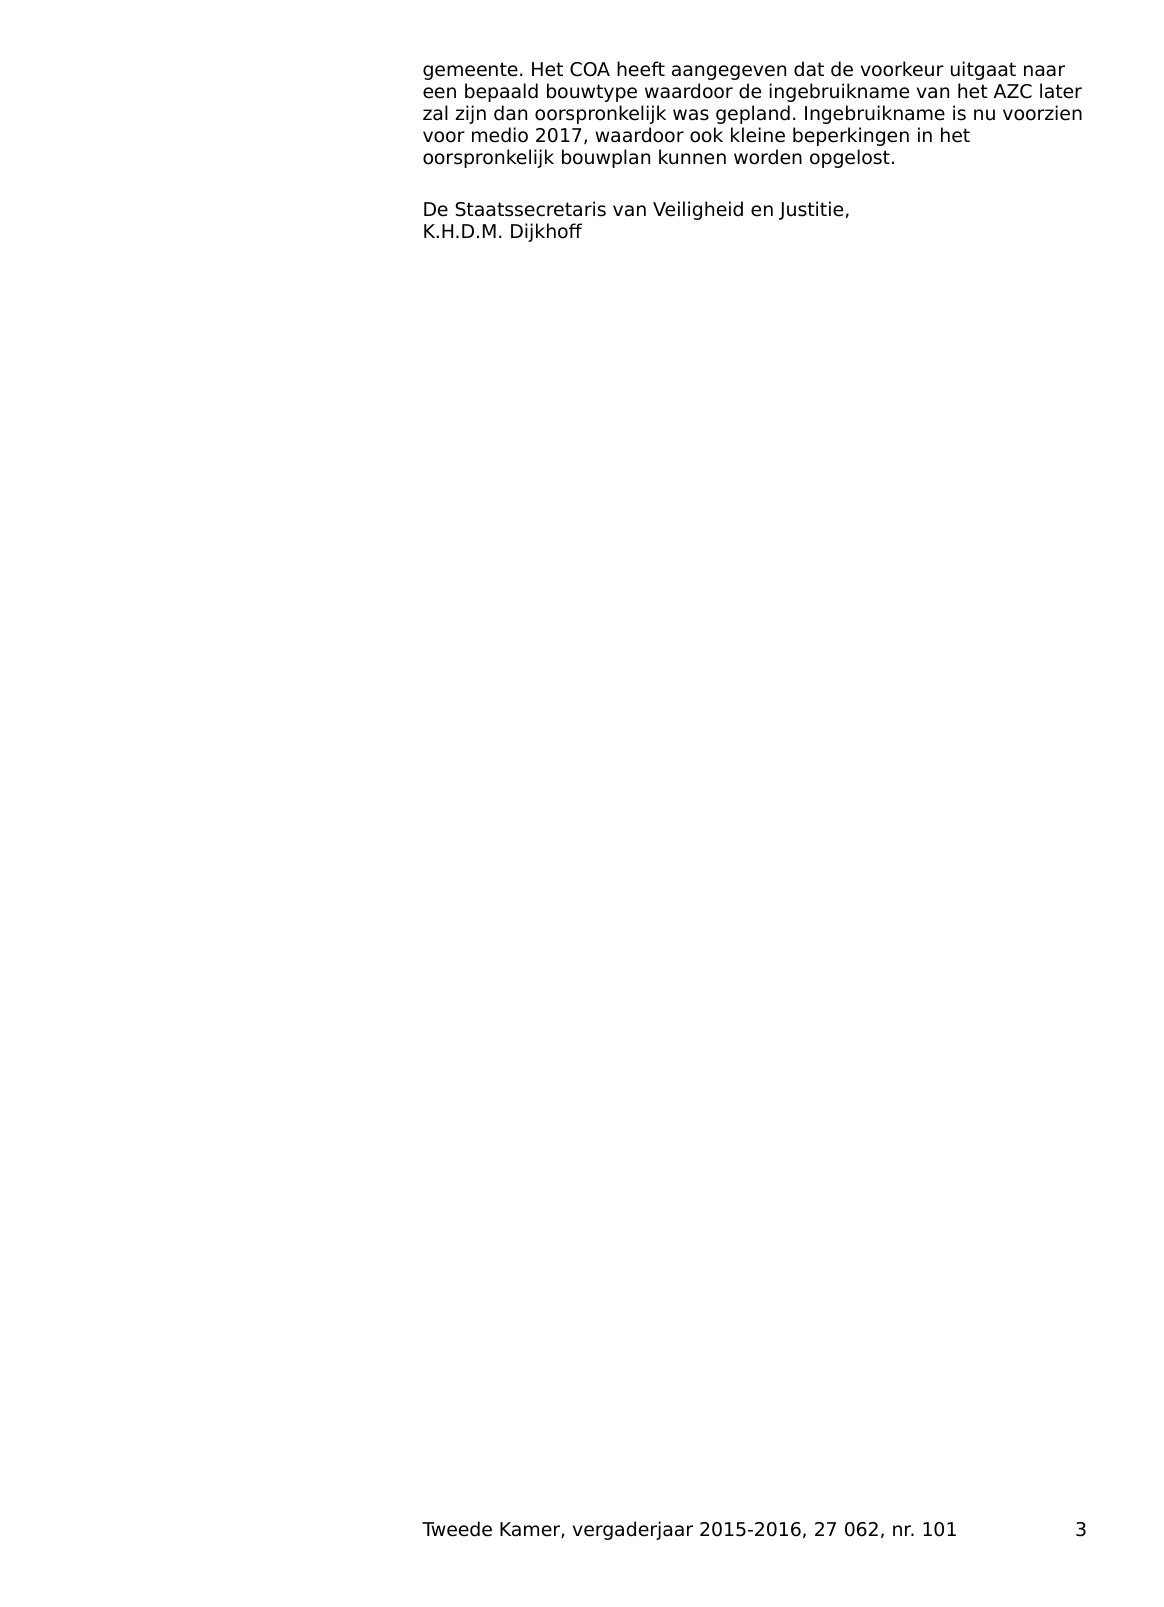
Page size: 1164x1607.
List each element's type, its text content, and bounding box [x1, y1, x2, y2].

text De Staatssecretaris van Veiligheid en Justitie, K.H.D.M. Dijkhoff [422, 199, 1087, 243]
text gemeente. Het COA heeft aangegeven dat de voorkeur uitgaat naar een bepaald bouwtype waardoor de ingebruikname van het AZC later zal zijn dan oorspronkelijk was gepland. Ingebruikname is nu voorzien voor medio 2017, waardoor ook kleine beperkingen in het oorspronkelijk bouwplan kunnen worden opgelost. [422, 59, 1087, 169]
